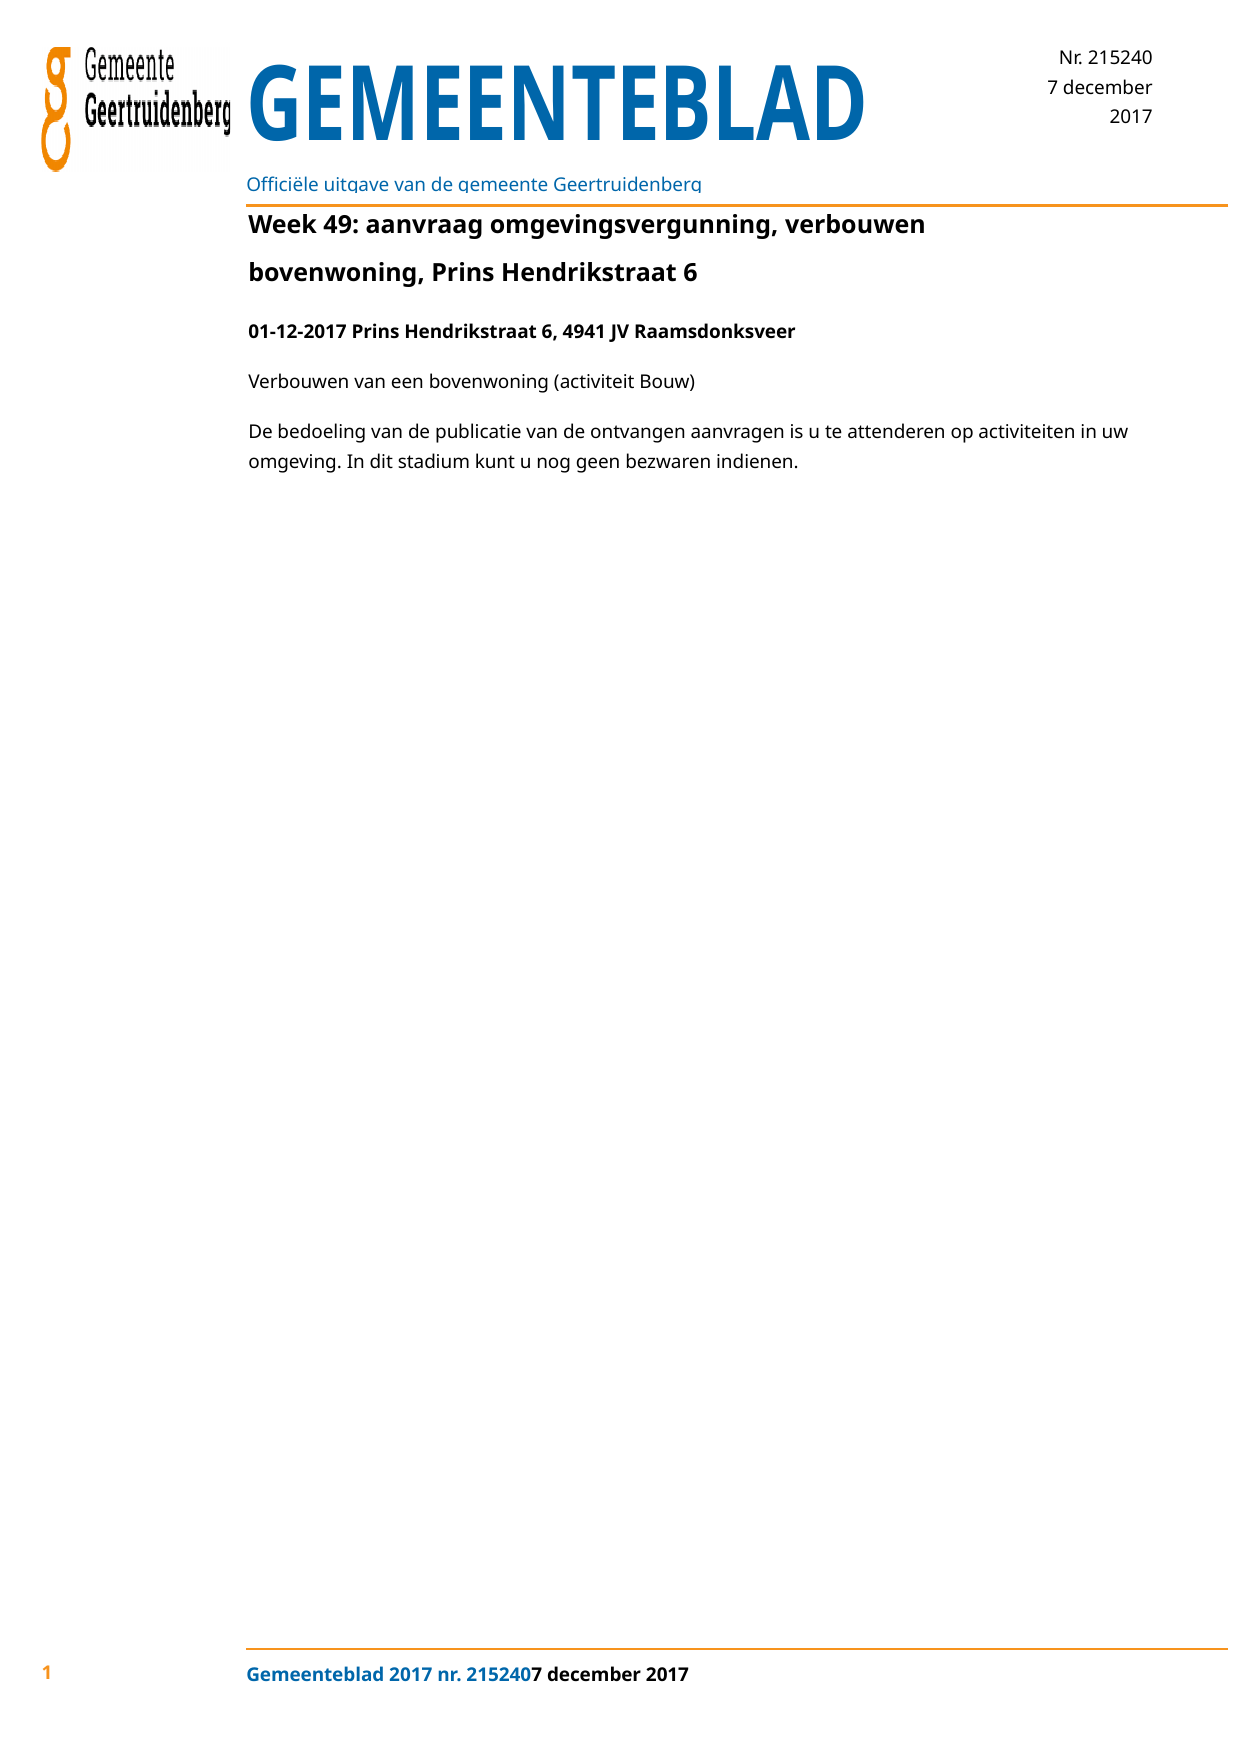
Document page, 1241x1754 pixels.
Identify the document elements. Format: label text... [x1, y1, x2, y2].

text De bedoeling van de publicatie van de ontvangen aanvragen is u te attenderen op activiteiten in uw omgeving. In dit stadium kunt u nog geen bezwaren indienen. [248, 419, 1152, 474]
text Week 49: aanvraag omgevingsvergunning, verbouwen bovenwoning, Prins Hendrikstraat 6 [248, 207, 1152, 288]
picture [41, 47, 231, 172]
text Verbouwen van een bovenwoning (activiteit Bouw) [248, 368, 1152, 394]
text 01-12-2017 Prins Hendrikstraat 6, 4941 JV Raamsdonksveer [248, 318, 1152, 344]
